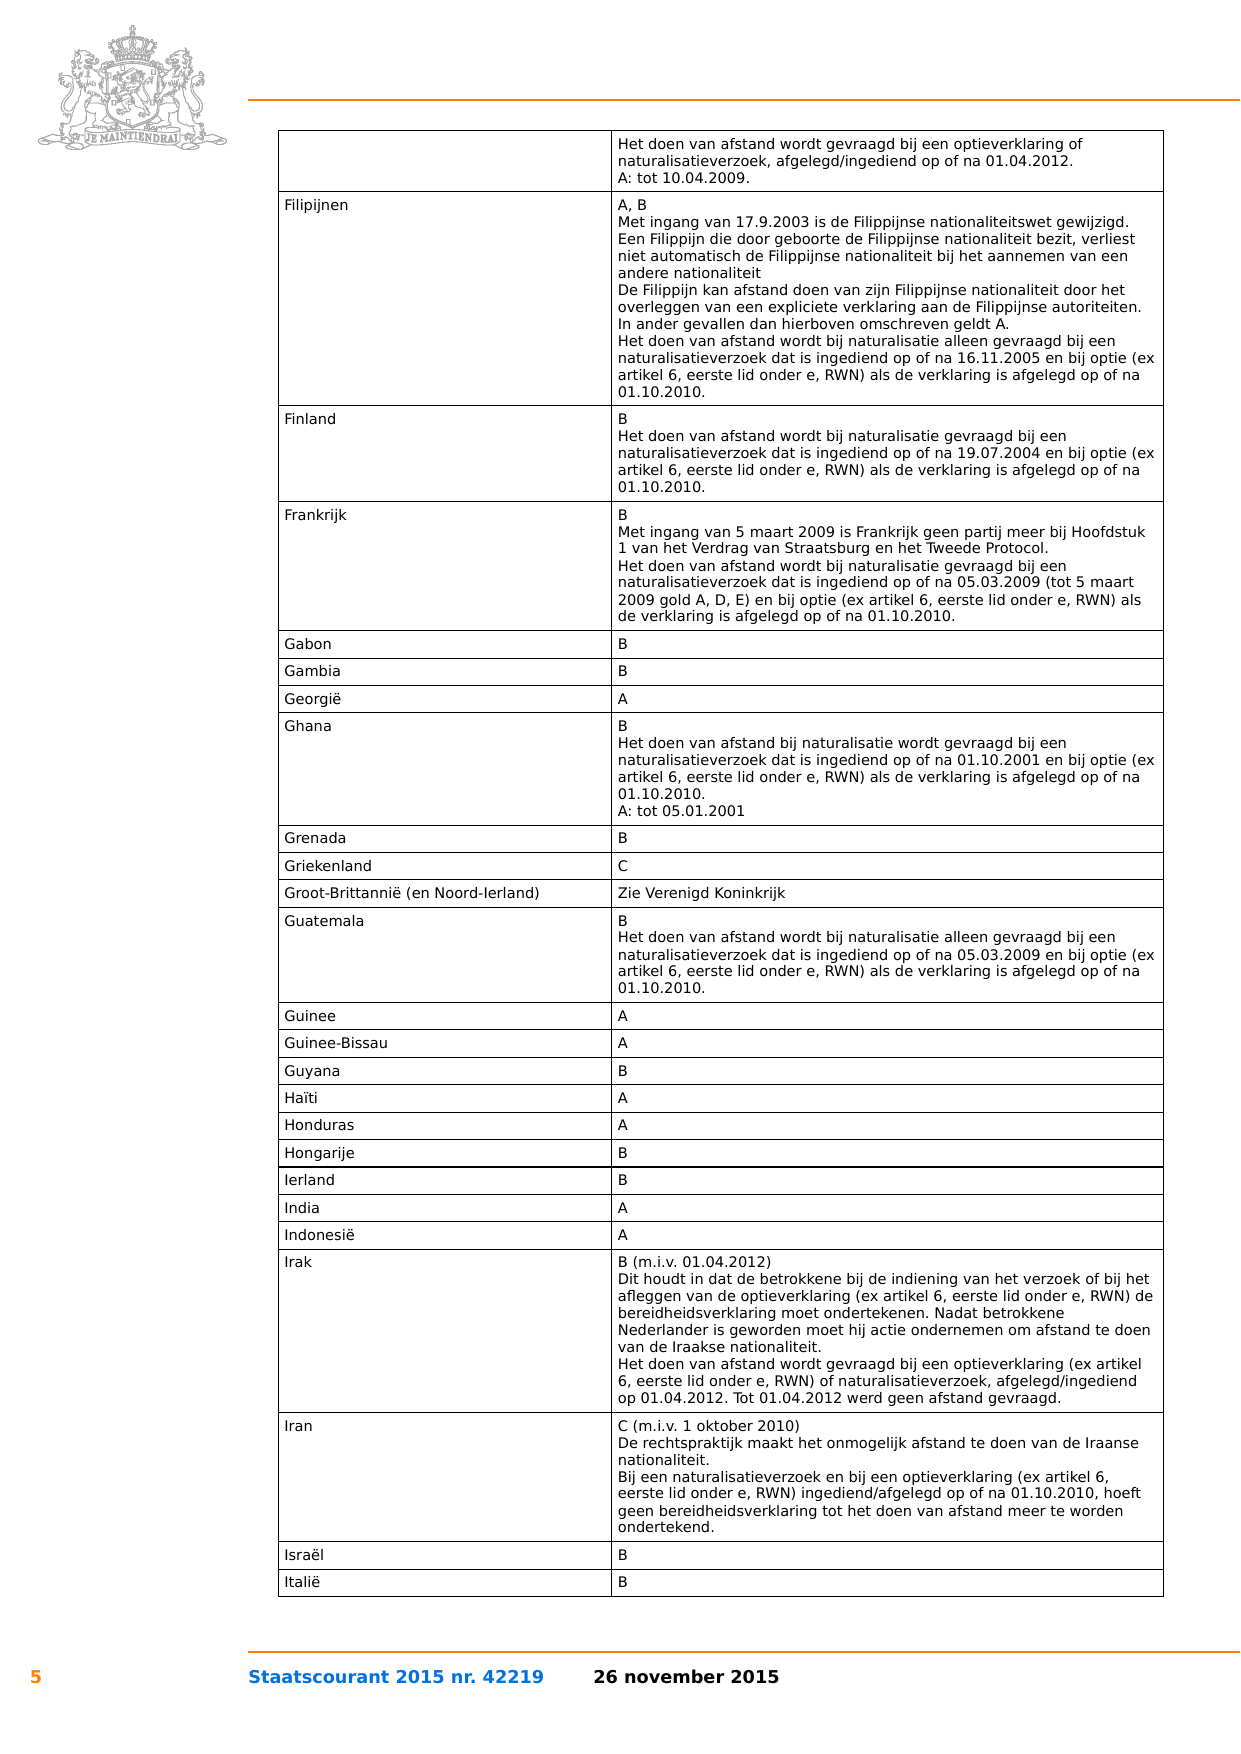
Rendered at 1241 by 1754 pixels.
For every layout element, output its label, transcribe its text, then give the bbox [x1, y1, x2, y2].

table_cell B [612, 1058, 1163, 1084]
table_cell B [612, 826, 1163, 852]
table_cell Guatemala [279, 908, 611, 1002]
table_cell B [612, 1140, 1163, 1166]
table_cell Israël [279, 1542, 611, 1568]
table_cell A [612, 1113, 1163, 1139]
table_cell Groot-Brittannië (en Noord-Ierland) [279, 880, 611, 907]
table_cell [279, 131, 611, 191]
table_cell A [612, 1222, 1163, 1248]
table_cell C [612, 853, 1163, 879]
table_cell Gambia [279, 659, 611, 685]
table_cell Griekenland [279, 853, 611, 879]
table_cell Indonesië [279, 1222, 611, 1248]
table_cell Iran [279, 1413, 611, 1541]
table_cell B [612, 1168, 1163, 1194]
table_cell Hongarije [279, 1140, 611, 1166]
table_cell Honduras [279, 1113, 611, 1139]
table_cell A [612, 1030, 1163, 1057]
table_cell B [612, 659, 1163, 685]
table_cell A, B Met ingang van 17.9.2003 is de Filippijnse nationaliteitswet gewijzigd. Een Filippijn die door geboorte de Filippijnse nationaliteit bezit, verliest niet automatisch de Filippijnse nationaliteit bij het aannemen van een andere nationaliteit De Filippijn kan afstand doen van zijn Filippijnse nationaliteit door het overleggen van een expliciete verklaring aan de Filippijnse autoriteiten. In ander gevallen dan hierboven omschreven geldt A. Het doen van afstand wordt bij naturalisatie alleen gevraagd bij een naturalisatieverzoek dat is ingediend op of na 16.11.2005 en bij optie (ex artikel 6, eerste lid onder e, RWN) als de verklaring is afgelegd op of na 01.10.2010. [612, 192, 1163, 405]
table_cell A [612, 1085, 1163, 1112]
table_cell Het doen van afstand wordt gevraagd bij een optieverklaring of naturalisatieverzoek, afgelegd/ingediend op of na 01.04.2012. A: tot 10.04.2009. [612, 131, 1163, 191]
table_cell Haïti [279, 1085, 611, 1112]
table_cell Guyana [279, 1058, 611, 1084]
table_cell C (m.i.v. 1 oktober 2010) De rechtspraktijk maakt het onmogelijk afstand te doen van de Iraanse nationaliteit. Bij een naturalisatieverzoek en bij een optieverklaring (ex artikel 6, eerste lid onder e, RWN) ingediend/afgelegd op of na 01.10.2010, hoeft geen bereidheidsverklaring tot het doen van afstand meer te worden ondertekend. [612, 1413, 1163, 1541]
table_cell B Met ingang van 5 maart 2009 is Frankrijk geen partij meer bij Hoofdstuk 1 van het Verdrag van Straatsburg en het Tweede Protocol. Het doen van afstand wordt bij naturalisatie gevraagd bij een naturalisatieverzoek dat is ingediend op of na 05.03.2009 (tot 5 maart 2009 gold A, D, E) en bij optie (ex artikel 6, eerste lid onder e, RWN) als de verklaring is afgelegd op of na 01.10.2010. [612, 502, 1163, 630]
table_cell A [612, 1195, 1163, 1221]
table_cell Italië [279, 1570, 611, 1596]
table_cell A [612, 686, 1163, 712]
table_cell Frankrijk [279, 502, 611, 630]
table_cell Zie Verenigd Koninkrijk [612, 880, 1163, 907]
table_cell Filipijnen [279, 192, 611, 405]
table_cell Georgië [279, 686, 611, 712]
table_cell B [612, 1542, 1163, 1568]
table_cell Ierland [279, 1168, 611, 1194]
table_cell Ghana [279, 713, 611, 824]
table_cell Finland [279, 406, 611, 501]
table_cell B Het doen van afstand wordt bij naturalisatie alleen gevraagd bij een naturalisatieverzoek dat is ingediend op of na 05.03.2009 en bij optie (ex artikel 6, eerste lid onder e, RWN) als de verklaring is afgelegd op of na 01.10.2010. [612, 908, 1163, 1002]
table_cell Gabon [279, 631, 611, 657]
table_cell B Het doen van afstand wordt bij naturalisatie gevraagd bij een naturalisatieverzoek dat is ingediend op of na 19.07.2004 en bij optie (ex artikel 6, eerste lid onder e, RWN) als de verklaring is afgelegd op of na 01.10.2010. [612, 406, 1163, 501]
table_cell Irak [279, 1250, 611, 1412]
table_cell B Het doen van afstand bij naturalisatie wordt gevraagd bij een naturalisatieverzoek dat is ingediend op of na 01.10.2001 en bij optie (ex artikel 6, eerste lid onder e, RWN) als de verklaring is afgelegd op of na 01.10.2010. A: tot 05.01.2001 [612, 713, 1163, 824]
table_cell Grenada [279, 826, 611, 852]
table_cell A [612, 1003, 1163, 1029]
picture [38, 25, 227, 150]
table_cell Guinee-Bissau [279, 1030, 611, 1057]
table_cell Guinee [279, 1003, 611, 1029]
table_cell B [612, 1570, 1163, 1596]
table_cell B (m.i.v. 01.04.2012) Dit houdt in dat de betrokkene bij de indiening van het verzoek of bij het afleggen van de optieverklaring (ex artikel 6, eerste lid onder e, RWN) de bereidheidsverklaring moet ondertekenen. Nadat betrokkene Nederlander is geworden moet hij actie ondernemen om afstand te doen van de Iraakse nationaliteit. Het doen van afstand wordt gevraagd bij een optieverklaring (ex artikel 6, eerste lid onder e, RWN) of naturalisatieverzoek, afgelegd/ingediend op 01.04.2012. Tot 01.04.2012 werd geen afstand gevraagd. [612, 1250, 1163, 1412]
table_cell B [612, 631, 1163, 657]
table_cell India [279, 1195, 611, 1221]
